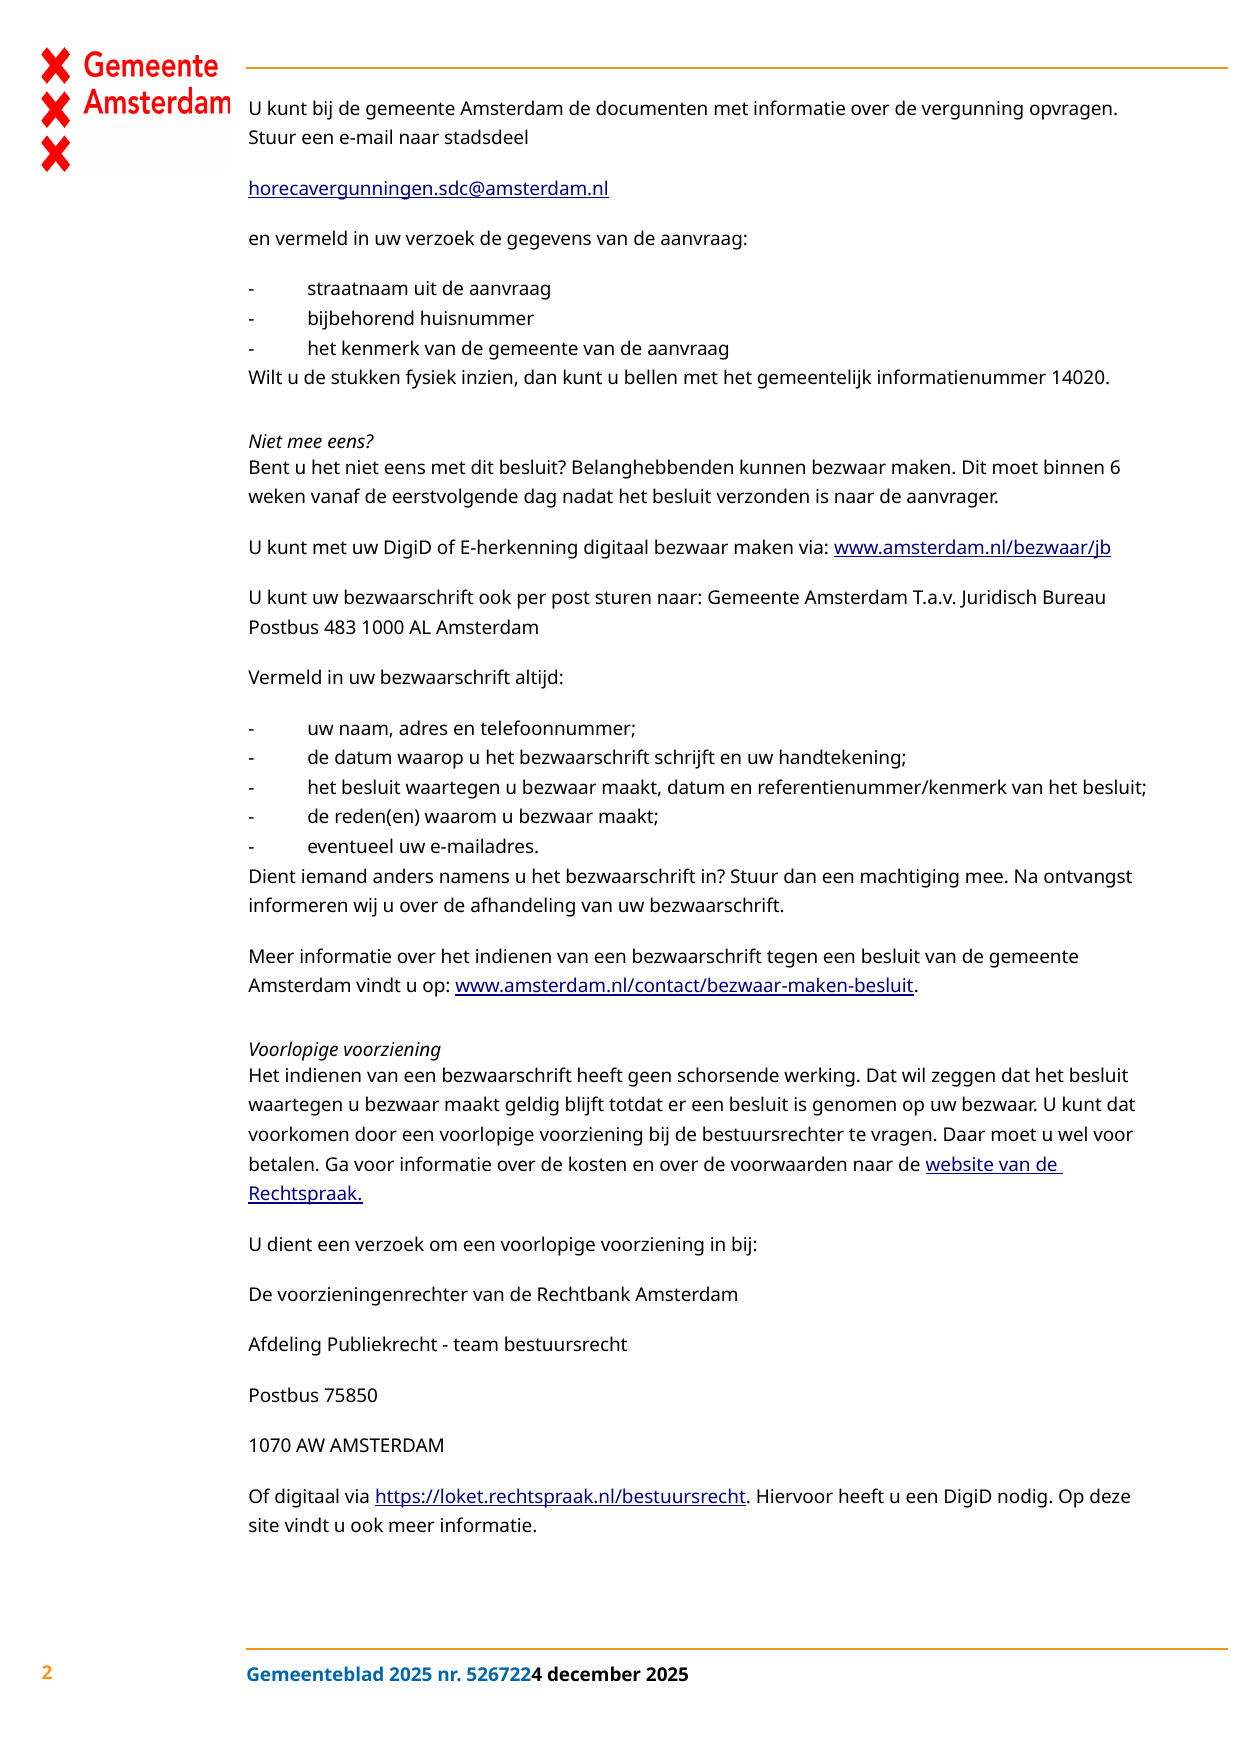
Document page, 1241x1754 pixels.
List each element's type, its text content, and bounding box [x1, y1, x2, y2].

text en vermeld in uw verzoek de gegevens van de aanvraag: [248, 225, 1152, 251]
list bijbehorend huisnummer [248, 305, 1152, 331]
list het besluit waartegen u bezwaar maakt, datum en referentienummer/kenmerk van het besluit; [248, 774, 1152, 800]
list straatnaam uit de aanvraag [248, 276, 1152, 301]
text Of digitaal via https://loket.rechtspraak.nl/bestuursrecht. Hiervoor heeft u een DigiD nodig. Op deze site vindt u ook meer informatie. [248, 1483, 1152, 1538]
text Dient iemand anders namens u het bezwaarschrift in? Stuur dan een machtiging mee. Na ontvangst informeren wij u over de afhandeling van uw bezwaarschrift. [248, 863, 1152, 918]
text Afdeling Publiekrecht - team bestuursrecht [248, 1332, 1152, 1357]
list het kenmerk van de gemeente van de aanvraag [248, 335, 1152, 361]
text De voorzieningenrechter van de Rechtbank Amsterdam [248, 1281, 1152, 1307]
text horecavergunningen.sdc@amsterdam.nl [248, 175, 1152, 201]
list uw naam, adres en telefoonnummer; [248, 715, 1152, 741]
text Meer informatie over het indienen van een bezwaarschrift tegen een besluit van de gemeente Amsterdam vindt u op: www.amsterdam.nl/contact/bezwaar-maken-besluit. [248, 943, 1152, 998]
list de datum waarop u het bezwaarschrift schrijft en uw handtekening; [248, 744, 1152, 770]
text Niet mee eens? [248, 428, 1152, 454]
text 1070 AW AMSTERDAM [248, 1432, 1152, 1458]
text Postbus 75850 [248, 1382, 1152, 1408]
picture [41, 47, 231, 172]
list eventueel uw e-mailadres. [248, 833, 1152, 859]
text U kunt met uw DigiD of E-herkenning digitaal bezwaar maken via: www.amsterdam.nl/bezwaar/jb [248, 534, 1152, 560]
text Het indienen van een bezwaarschrift heeft geen schorsende werking. Dat wil zeggen dat het besluit waartegen u bezwaar maakt geldig blijft totdat er een besluit is genomen op uw bezwaar. U kunt dat voorkomen door een voorlopige voorziening bij de bestuursrechter te vragen. Daar moet u wel voor betalen. Ga voor informatie over de kosten en over de voorwaarden naar de website van de Rechtspraak. [248, 1062, 1152, 1206]
text U dient een verzoek om een voorlopige voorziening in bij: [248, 1231, 1152, 1257]
text Bent u het niet eens met dit besluit? Belanghebbenden kunnen bezwaar maken. Dit moet binnen 6 weken vanaf de eerstvolgende dag nadat het besluit verzonden is naar de aanvrager. [248, 454, 1152, 509]
text Wilt u de stukken fysiek inzien, dan kunt u bellen met het gemeentelijk informatienummer 14020. [248, 364, 1152, 390]
text U kunt uw bezwaarschrift ook per post sturen naar: Gemeente Amsterdam T.a.v. Juridisch Bureau Postbus 483 1000 AL Amsterdam [248, 584, 1152, 640]
text U kunt bij de gemeente Amsterdam de documenten met informatie over de vergunning opvragen. Stuur een e-mail naar stadsdeel [248, 95, 1152, 150]
text Vermeld in uw bezwaarschrift altijd: [248, 664, 1152, 690]
list de reden(en) waarom u bezwaar maakt; [248, 804, 1152, 829]
text Voorlopige voorziening [248, 1036, 1152, 1062]
